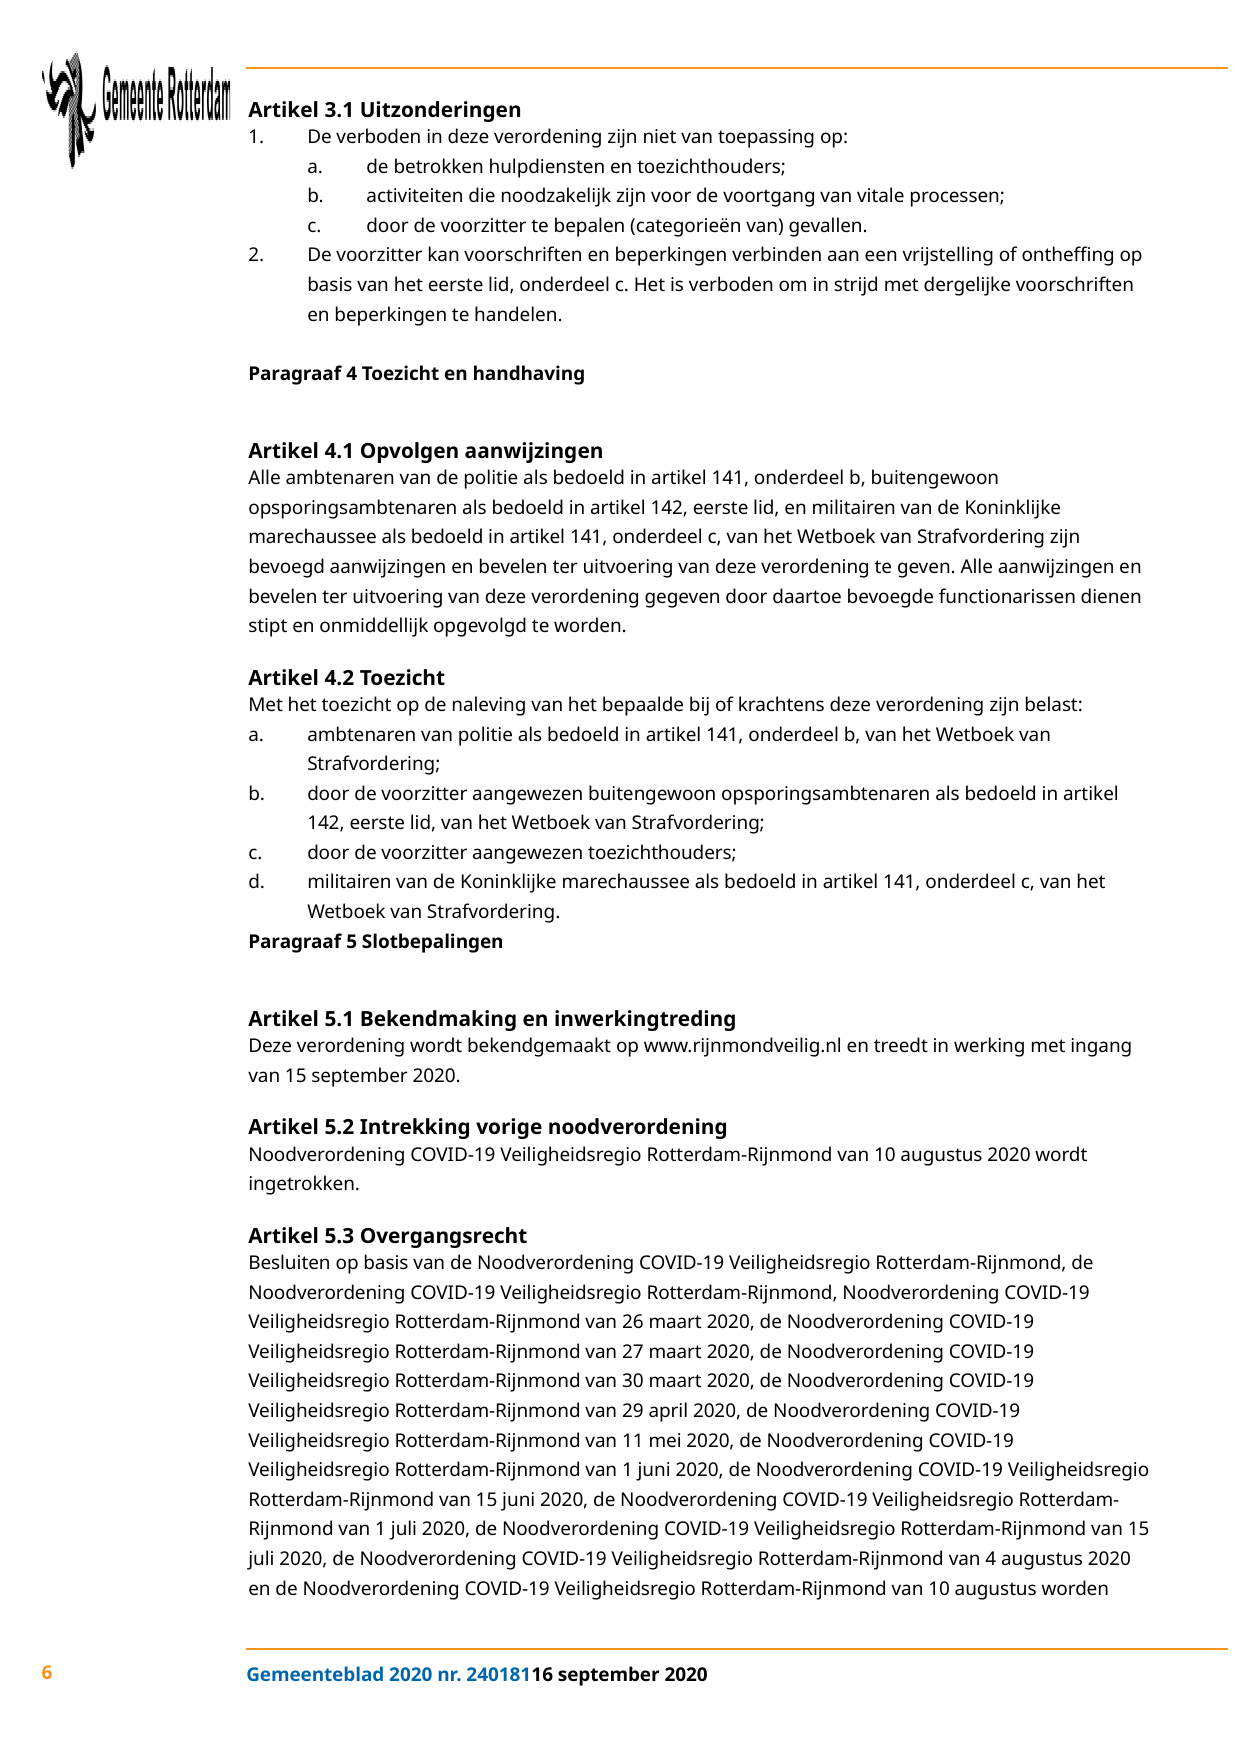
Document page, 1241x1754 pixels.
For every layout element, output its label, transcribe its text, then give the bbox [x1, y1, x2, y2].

list ambtenaren van politie als bedoeld in artikel 141, onderdeel b, van het Wetboek van Strafvordering; [248, 721, 1152, 776]
list door de voorzitter te bepalen (categorieën van) gevallen. [307, 212, 1152, 238]
text Artikel 5.3 Overgangsrecht [248, 1221, 1152, 1249]
list De voorzitter kan voorschriften en beperkingen verbinden aan een vrijstelling of ontheffing op basis van het eerste lid, onderdeel c. Het is verboden om in strijd met dergelijke voorschriften en beperkingen te handelen. [248, 242, 1152, 326]
text Artikel 3.1 Uitzonderingen [248, 95, 1152, 123]
text Paragraaf 5 Slotbepalingen [248, 928, 1152, 954]
text Artikel 5.1 Bekendmaking en inwerkingtreding [248, 1004, 1152, 1032]
text Artikel 4.2 Toezicht [248, 663, 1152, 691]
list door de voorzitter aangewezen toezichthouders; [248, 839, 1152, 865]
list De verboden in deze verordening zijn niet van toepassing op: [248, 123, 1152, 149]
picture [41, 47, 231, 172]
list activiteiten die noodzakelijk zijn voor de voortgang van vitale processen; [307, 182, 1152, 208]
text Noodverordening COVID-19 Veiligheidsregio Rotterdam-Rijnmond van 10 augustus 2020 wordt ingetrokken. [248, 1141, 1152, 1196]
list de betrokken hulpdiensten en toezichthouders; [307, 153, 1152, 178]
text Paragraaf 4 Toezicht en handhaving [248, 360, 1152, 386]
list militairen van de Koninklijke marechaussee als bedoeld in artikel 141, onderdeel c, van het Wetboek van Strafvordering. [248, 869, 1152, 924]
list door de voorzitter aangewezen buitengewoon opsporingsambtenaren als bedoeld in artikel 142, eerste lid, van het Wetboek van Strafvordering; [248, 780, 1152, 835]
text Met het toezicht op de naleving van het bepaalde bij of krachtens deze verordening zijn belast: [248, 691, 1152, 717]
text Deze verordening wordt bekendgemaakt op www.rijnmondveilig.nl en treedt in werking met ingang van 15 september 2020. [248, 1032, 1152, 1088]
text Alle ambtenaren van de politie als bedoeld in artikel 141, onderdeel b, buitengewoon opsporingsambtenaren als bedoeld in artikel 142, eerste lid, en militairen van de Koninklijke marechaussee als bedoeld in artikel 141, onderdeel c, van het Wetboek van Strafvordering zijn bevoegd aanwijzingen en bevelen ter uitvoering van deze verordening te geven. Alle aanwijzingen en bevelen ter uitvoering van deze verordening gegeven door daartoe bevoegde functionarissen dienen stipt en onmiddellijk opgevolgd te worden. [248, 464, 1152, 638]
text Artikel 4.1 Opvolgen aanwijzingen [248, 436, 1152, 464]
text Besluiten op basis van de Noodverordening COVID-19 Veiligheidsregio Rotterdam-Rijnmond, de Noodverordening COVID-19 Veiligheidsregio Rotterdam-Rijnmond, Noodverordening COVID-19 Veiligheidsregio Rotterdam-Rijnmond van 26 maart 2020, de Noodverordening COVID-19 Veiligheidsregio Rotterdam-Rijnmond van 27 maart 2020, de Noodverordening COVID-19 Veiligheidsregio Rotterdam-Rijnmond van 30 maart 2020, de Noodverordening COVID-19 Veiligheidsregio Rotterdam-Rijnmond van 29 april 2020, de Noodverordening COVID-19 Veiligheidsregio Rotterdam-Rijnmond van 11 mei 2020, de Noodverordening COVID-19 Veiligheidsregio Rotterdam-Rijnmond van 1 juni 2020, de Noodverordening COVID-19 Veiligheidsregio Rotterdam-Rijnmond van 15 juni 2020, de Noodverordening COVID-19 Veiligheidsregio Rotterdam-Rijnmond van 1 juli 2020, de Noodverordening COVID-19 Veiligheidsregio Rotterdam-Rijnmond van 15 juli 2020, de Noodverordening COVID-19 Veiligheidsregio Rotterdam-Rijnmond van 4 augustus 2020 en de Noodverordening COVID-19 Veiligheidsregio Rotterdam-Rijnmond van 10 augustus worden [248, 1249, 1152, 1601]
text Artikel 5.2 Intrekking vorige noodverordening [248, 1112, 1152, 1141]
